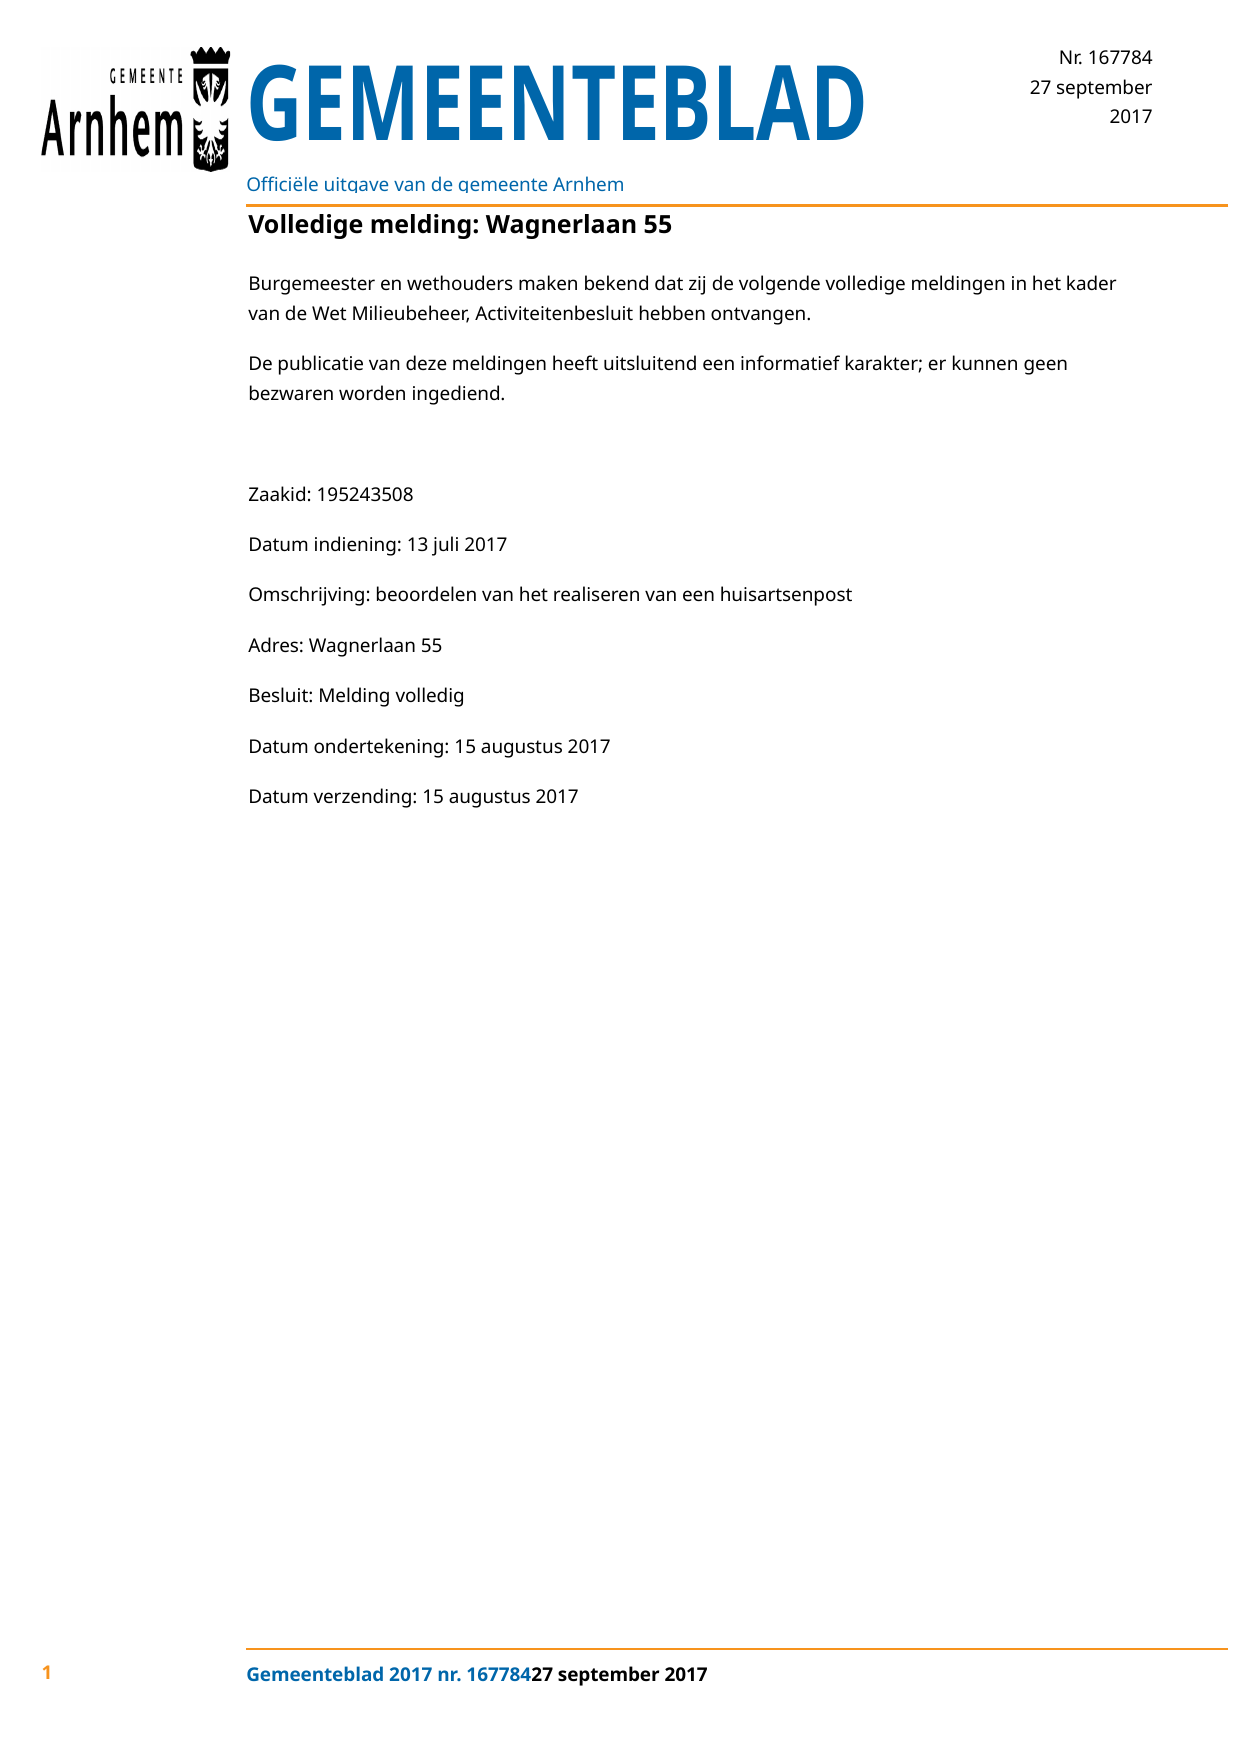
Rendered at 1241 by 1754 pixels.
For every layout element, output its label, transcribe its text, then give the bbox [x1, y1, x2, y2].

text Datum ondertekening: 15 augustus 2017 [248, 733, 1152, 758]
text Datum indiening: 13 juli 2017 [248, 531, 1152, 557]
text Volledige melding: Wagnerlaan 55 [248, 207, 1152, 241]
text Burgemeester en wethouders maken bekend dat zij de volgende volledige meldingen in het kader van de Wet Milieubeheer, Activiteitenbesluit hebben ontvangen. [248, 270, 1152, 326]
picture [41, 47, 231, 172]
text Besluit: Melding volledig [248, 682, 1152, 708]
text Datum verzending: 15 augustus 2017 [248, 783, 1152, 809]
text Omschrijving: beoordelen van het realiseren van een huisartsenpost [248, 582, 1152, 607]
text Zaakid: 195243508 [248, 481, 1152, 506]
text De publicatie van deze meldingen heeft uitsluitend een informatief karakter; er kunnen geen bezwaren worden ingediend. [248, 350, 1152, 406]
text Adres: Wagnerlaan 55 [248, 632, 1152, 658]
